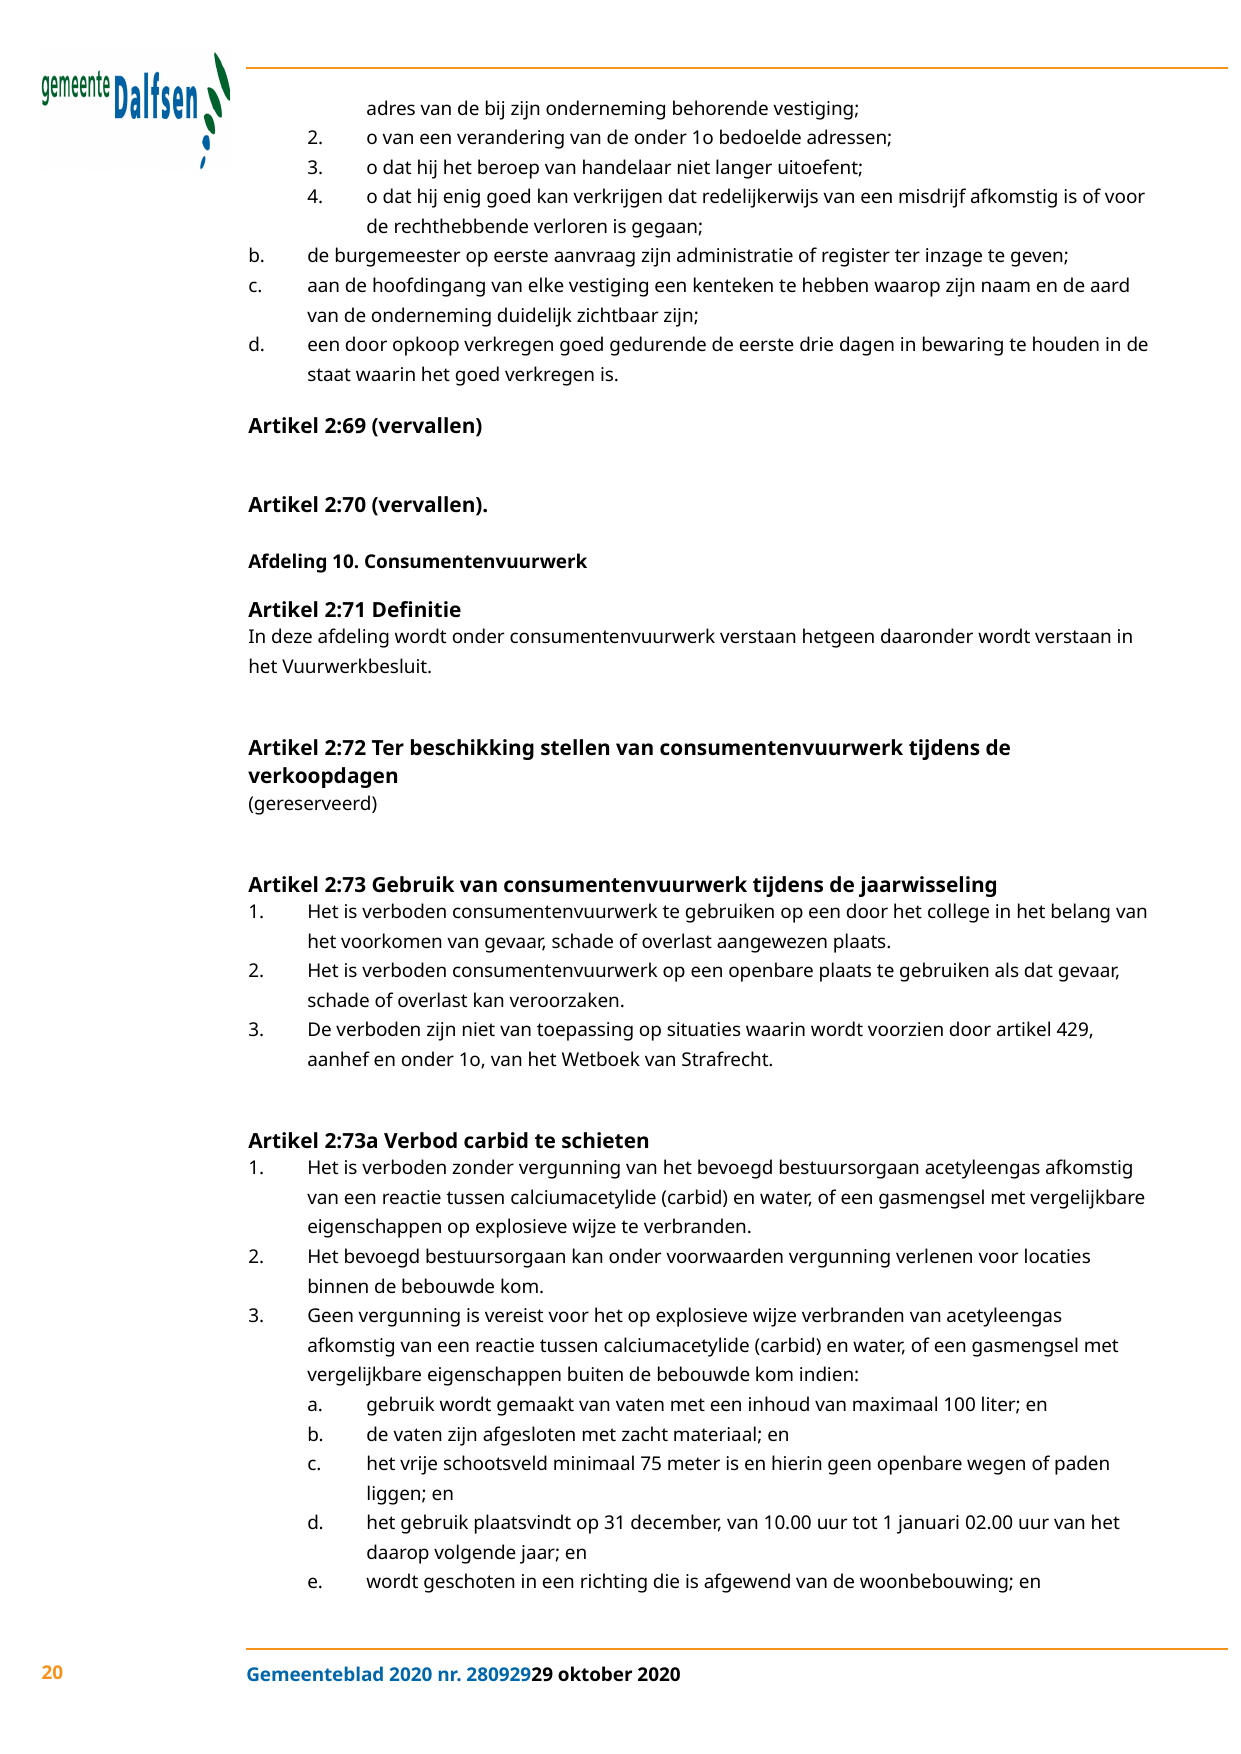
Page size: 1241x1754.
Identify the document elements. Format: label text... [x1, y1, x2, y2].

text Artikel 2:73a Verbod carbid te schieten [248, 1126, 1152, 1154]
list Het is verboden consumentenvuurwerk te gebruiken op een door het college in het belang van het voorkomen van gevaar, schade of overlast aangewezen plaats. [248, 898, 1152, 953]
list o dat hij het beroep van handelaar niet langer uitoefent; [307, 154, 1152, 180]
list het gebruik plaatsvindt op 31 december, van 10.00 uur tot 1 januari 02.00 uur van het daarop volgende jaar; en [307, 1509, 1152, 1565]
list Het is verboden consumentenvuurwerk op een openbare plaats te gebruiken als dat gevaar, schade of overlast kan veroorzaken. [248, 957, 1152, 1013]
text Afdeling 10. Consumentenvuurwerk [248, 548, 1152, 574]
list gebruik wordt gemaakt van vaten met een inhoud van maximaal 100 liter; en [307, 1391, 1152, 1417]
text (gereserveerd) [248, 790, 1152, 816]
list Geen vergunning is vereist voor het op explosieve wijze verbranden van acetyleengas afkomstig van een reactie tussen calciumacetylide (carbid) en water, of een gasmengsel met vergelijkbare eigenschappen buiten de bebouwde kom indien: [248, 1302, 1152, 1387]
picture [41, 47, 231, 172]
list het vrije schootsveld minimaal 75 meter is en hierin geen openbare wegen of paden liggen; en [307, 1450, 1152, 1506]
list o van een verandering van de onder 1o bedoelde adressen; [307, 124, 1152, 150]
text Artikel 2:70 (vervallen). [248, 490, 1152, 519]
text Artikel 2:73 Gebruik van consumentenvuurwerk tijdens de jaarwisseling [248, 870, 1152, 898]
list een door opkoop verkregen goed gedurende de eerste drie dagen in bewaring te houden in de staat waarin het goed verkregen is. [248, 331, 1152, 387]
text Artikel 2:72 Ter beschikking stellen van consumentenvuurwerk tijdens de verkoopdagen [248, 733, 1152, 790]
list de vaten zijn afgesloten met zacht materiaal; en [307, 1421, 1152, 1447]
list Het is verboden zonder vergunning van het bevoegd bestuursorgaan acetyleengas afkomstig van een reactie tussen calciumacetylide (carbid) en water, of een gasmengsel met vergelijkbare eigenschappen op explosieve wijze te verbranden. [248, 1154, 1152, 1239]
list Het bevoegd bestuursorgaan kan onder voorwaarden vergunning verlenen voor locaties binnen de bebouwde kom. [248, 1243, 1152, 1299]
text Artikel 2:69 (vervallen) [248, 411, 1152, 440]
list aan de hoofdingang van elke vestiging een kenteken te hebben waarop zijn naam en de aard van de onderneming duidelijk zichtbaar zijn; [248, 272, 1152, 328]
list De verboden zijn niet van toepassing op situaties waarin wordt voorzien door artikel 429, aanhef en onder 1o, van het Wetboek van Strafrecht. [248, 1017, 1152, 1072]
text In deze afdeling wordt onder consumentenvuurwerk verstaan hetgeen daaronder wordt verstaan in het Vuurwerkbesluit. [248, 623, 1152, 679]
list de burgemeester op eerste aanvraag zijn administratie of register ter inzage te geven; [248, 243, 1152, 268]
list wordt geschoten in een richting die is afgewend van de woonbebouwing; en [307, 1569, 1152, 1594]
text Artikel 2:71 Definitie [248, 595, 1152, 623]
list o dat hij enig goed kan verkrijgen dat redelijkerwijs van een misdrijf afkomstig is of voor de rechthebbende verloren is gegaan; [307, 183, 1152, 239]
list adres van de bij zijn onderneming behorende vestiging; [307, 95, 1152, 121]
